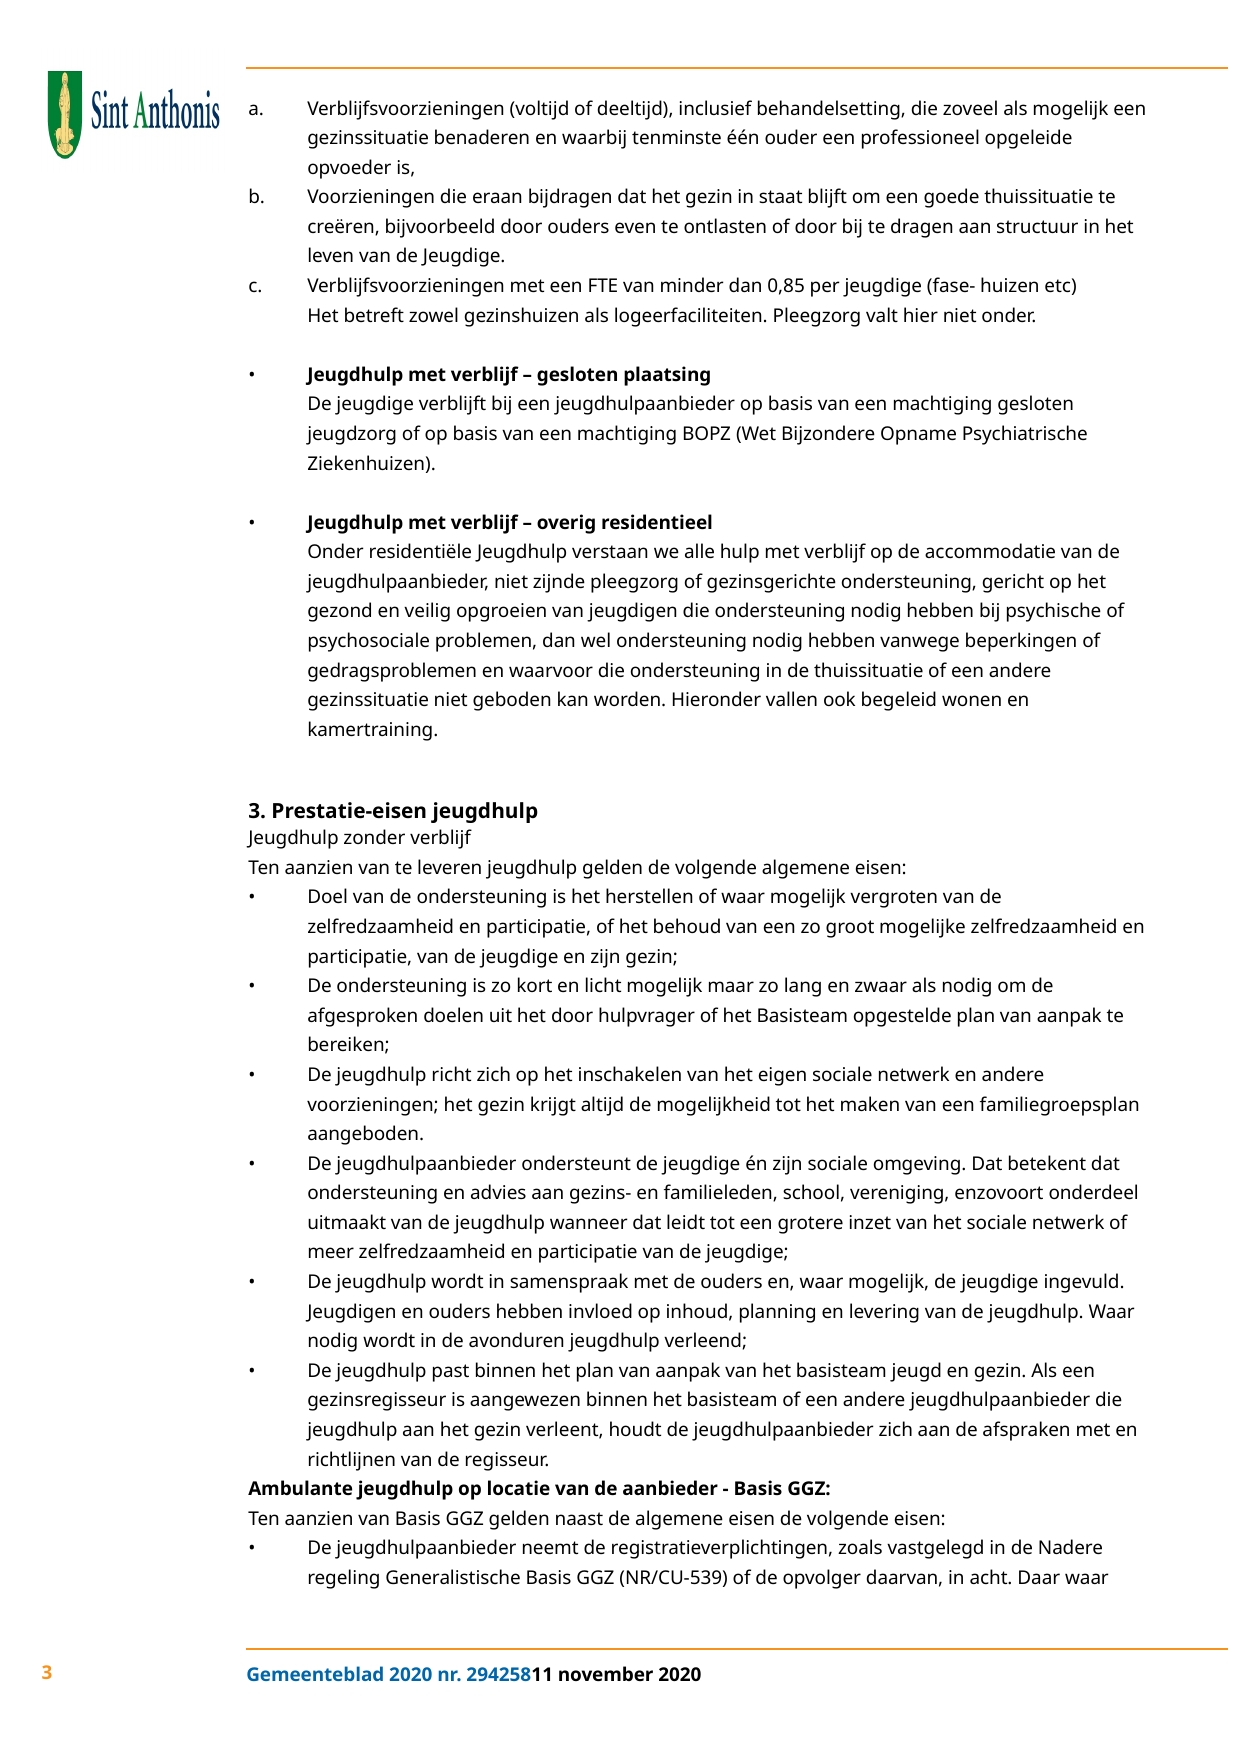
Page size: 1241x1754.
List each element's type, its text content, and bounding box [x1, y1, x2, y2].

list Voorzieningen die eraan bijdragen dat het gezin in staat blijft om een goede thuissituatie te creëren, bijvoorbeeld door ouders even te ontlasten of door bij te dragen aan structuur in het leven van de Jeugdige. [248, 183, 1152, 268]
list De jeugdhulp wordt in samenspraak met de ouders en, waar mogelijk, de jeugdige ingevuld. Jeugdigen en ouders hebben invloed op inhoud, planning en levering van de jeugdhulp. Waar nodig wordt in de avonduren jeugdhulp verleend; [248, 1268, 1152, 1353]
text Ten aanzien van Basis GGZ gelden naast de algemene eisen de volgende eisen: [248, 1505, 1152, 1531]
list Verblijfsvoorzieningen met een FTE van minder dan 0,85 per jeugdige (fase- huizen etc) [248, 272, 1152, 298]
list Doel van de ondersteuning is het herstellen of waar mogelijk vergroten van de zelfredzaamheid en participatie, of het behoud van een zo groot mogelijke zelfredzaamheid en participatie, van de jeugdige en zijn gezin; [248, 884, 1152, 968]
text Ambulante jeugdhulp op locatie van de aanbieder - Basis GGZ: [248, 1475, 1152, 1501]
list Verblijfsvoorzieningen (voltijd of deeltijd), inclusief behandelsetting, die zoveel als mogelijk een gezinssituatie benaderen en waarbij tenminste één ouder een professioneel opgeleide opvoeder is, [248, 95, 1152, 180]
text Ten aanzien van te leveren jeugdhulp gelden de volgende algemene eisen: [248, 854, 1152, 880]
list Jeugdhulp met verblijf – gesloten plaatsing [248, 361, 1152, 387]
list De jeugdhulpaanbieder ondersteunt de jeugdige én zijn sociale omgeving. Dat betekent dat ondersteuning en advies aan gezins- en familieleden, school, vereniging, enzovoort onderdeel uitmaakt van de jeugdhulp wanneer dat leidt tot een grotere inzet van het sociale netwerk of meer zelfredzaamheid en participatie van de jeugdige; [248, 1150, 1152, 1264]
list De jeugdhulpaanbieder neemt de registratieverplichtingen, zoals vastgelegd in de Nadere regeling Generalistische Basis GGZ (NR/CU-539) of de opvolger daarvan, in acht. Daar waar [248, 1534, 1152, 1590]
list Het betreft zowel gezinshuizen als logeerfaciliteiten. Pleegzorg valt hier niet onder. [248, 302, 1152, 328]
list De jeugdhulp richt zich op het inschakelen van het eigen sociale netwerk en andere voorzieningen; het gezin krijgt altijd de mogelijkheid tot het maken van een familiegroepsplan aangeboden. [248, 1061, 1152, 1146]
list De jeugdige verblijft bij een jeugdhulpaanbieder op basis van een machtiging gesloten jeugdzorg of op basis van een machtiging BOPZ (Wet Bijzondere Opname Psychiatrische Ziekenhuizen). [248, 391, 1152, 476]
picture [41, 47, 231, 172]
list De ondersteuning is zo kort en licht mogelijk maar zo lang en zwaar als nodig om de afgesproken doelen uit het door hulpvrager of het Basisteam opgestelde plan van aanpak te bereiken; [248, 972, 1152, 1057]
list Jeugdhulp met verblijf – overig residentieel [248, 509, 1152, 535]
text Jeugdhulp zonder verblijf [248, 824, 1152, 850]
list Onder residentiële Jeugdhulp verstaan we alle hulp met verblijf op de accommodatie van de jeugdhulpaanbieder, niet zijnde pleegzorg of gezinsgerichte ondersteuning, gericht op het gezond en veilig opgroeien van jeugdigen die ondersteuning nodig hebben bij psychische of psychosociale problemen, dan wel ondersteuning nodig hebben vanwege beperkingen of gedragsproblemen en waarvoor die ondersteuning in de thuissituatie of een andere gezinssituatie niet geboden kan worden. Hieronder vallen ook begeleid wonen en kamertraining. [248, 538, 1152, 742]
list De jeugdhulp past binnen het plan van aanpak van het basisteam jeugd en gezin. Als een gezinsregisseur is aangewezen binnen het basisteam of een andere jeugdhulpaanbieder die jeugdhulp aan het gezin verleent, houdt de jeugdhulpaanbieder zich aan de afspraken met en richtlijnen van de regisseur. [248, 1357, 1152, 1471]
text 3. Prestatie-eisen jeugdhulp [248, 796, 1152, 824]
